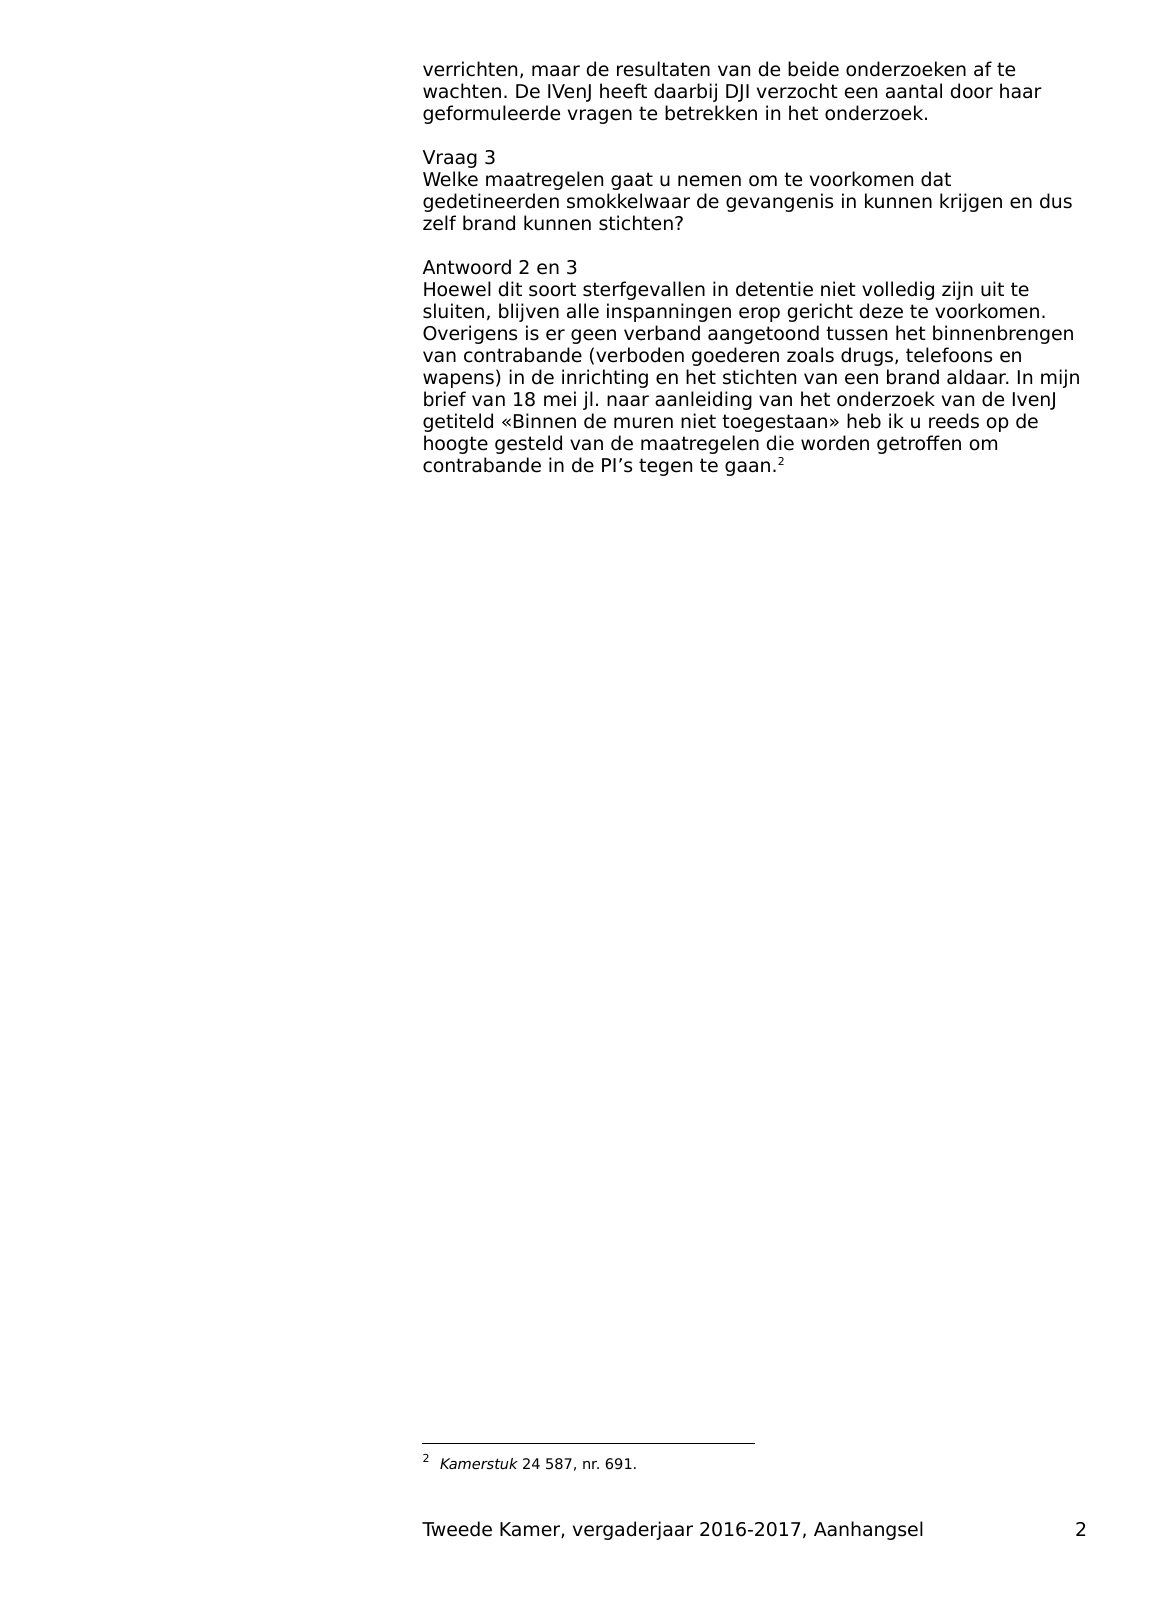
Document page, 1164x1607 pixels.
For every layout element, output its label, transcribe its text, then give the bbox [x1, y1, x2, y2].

text Hoewel dit soort sterfgevallen in detentie niet volledig zijn uit te sluiten, blijven alle inspanningen erop gericht deze te voorkomen. Overigens is er geen verband aangetoond tussen het binnenbrengen van contrabande (verboden goederen zoals drugs, telefoons en wapens) in de inrichting en het stichten van een brand aldaar. In mijn brief van 18 mei jl. naar aanleiding van het onderzoek van de IvenJ getiteld «Binnen de muren niet toegestaan» heb ik u reeds op de hoogte gesteld van de maatregelen die worden getroffen om contrabande in de PI’s tegen te gaan. [422, 279, 1087, 477]
text Antwoord 2 en 3 [422, 257, 1087, 279]
text Kamerstuk 24 587, nr. 691. [422, 1452, 1087, 1474]
text verrichten, maar de resultaten van de beide onderzoeken af te wachten. De IVenJ heeft daarbij DJI verzocht een aantal door haar geformuleerde vragen te betrekken in het onderzoek. [422, 59, 1087, 125]
text Welke maatregelen gaat u nemen om te voorkomen dat gedetineerden smokkelwaar de gevangenis in kunnen krijgen en dus zelf brand kunnen stichten? [422, 169, 1087, 235]
text Vraag 3 [422, 147, 1087, 169]
